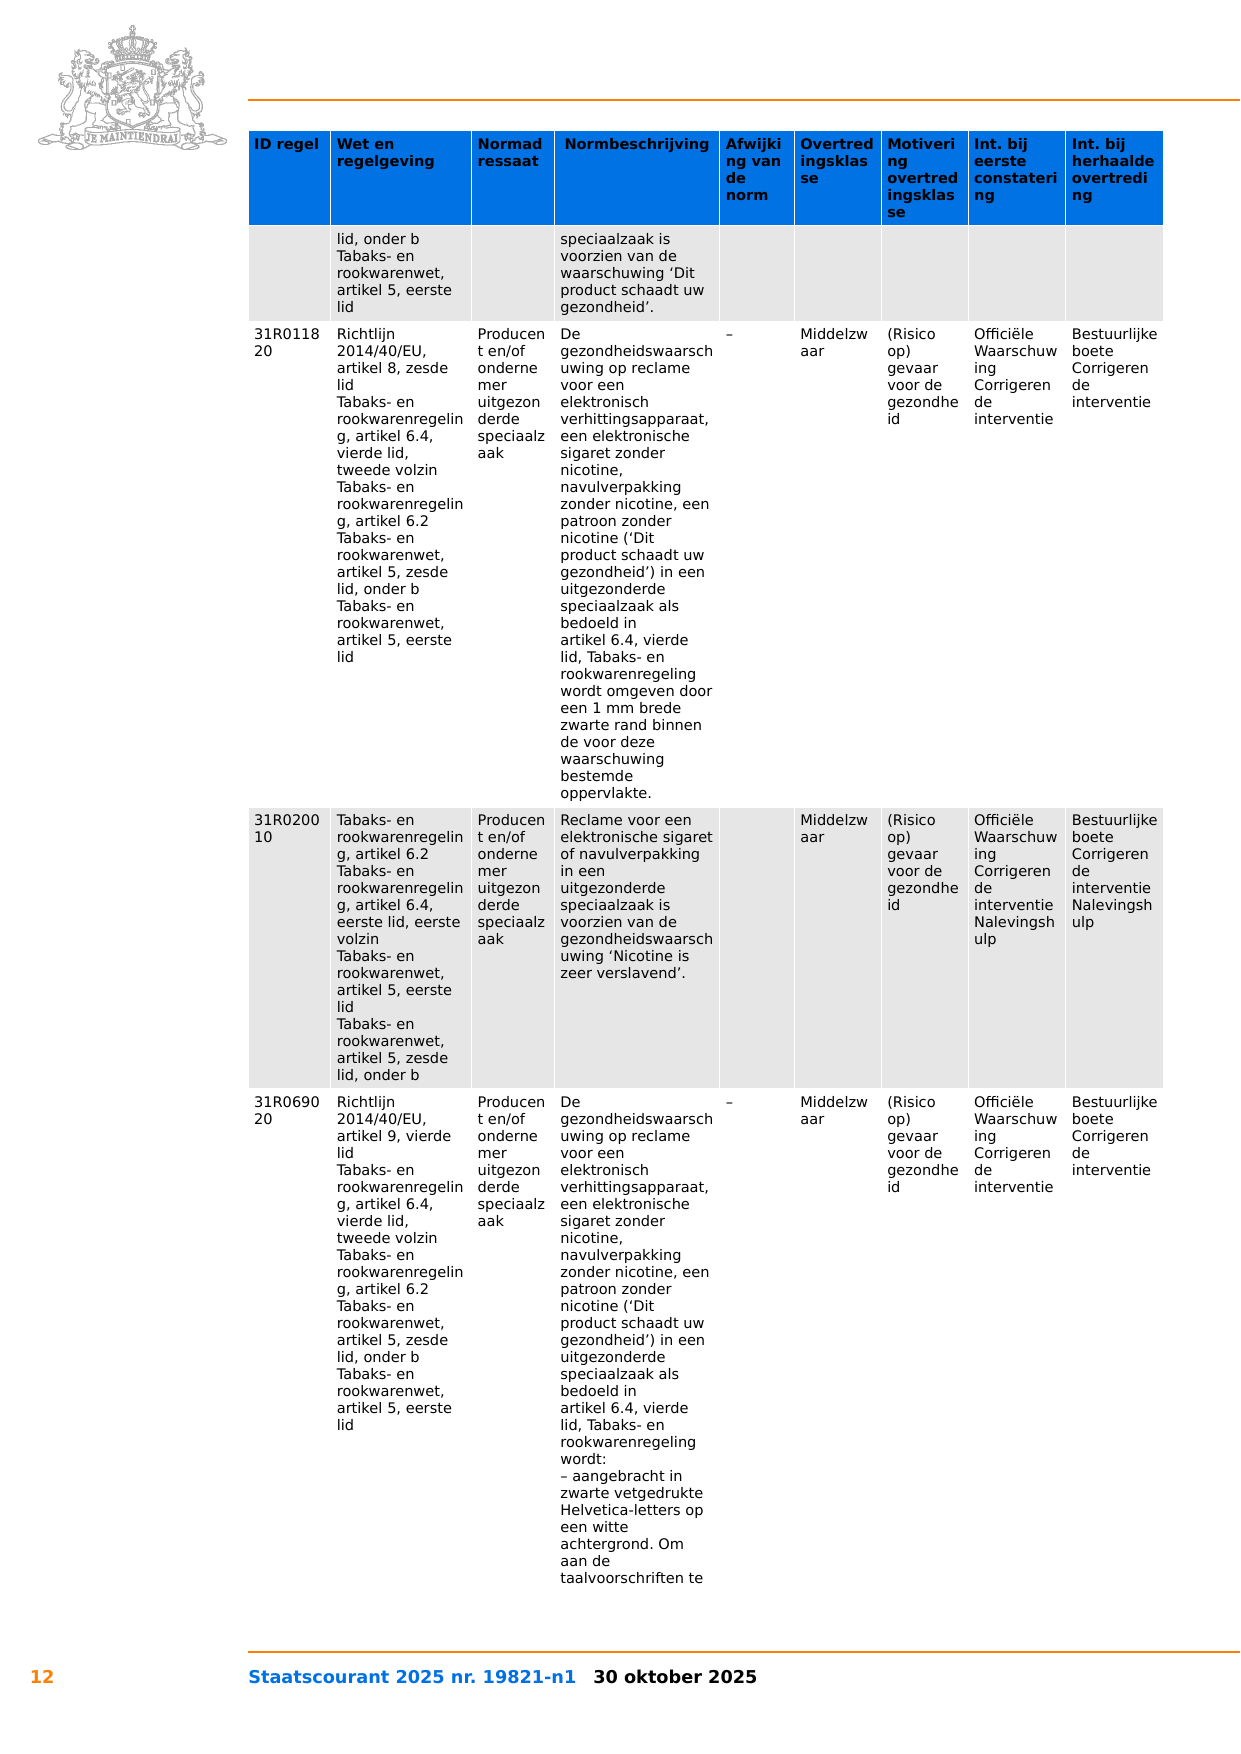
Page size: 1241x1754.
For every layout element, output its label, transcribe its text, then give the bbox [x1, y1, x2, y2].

table_cell Officiële Waarschuwing Corrigerende interventie [969, 322, 1065, 806]
table_cell Middelzwaar [795, 1090, 881, 1591]
table_cell [472, 226, 554, 321]
table_header Motivering overtredingsklasse [882, 131, 968, 225]
table_header Normadressaat [472, 131, 554, 225]
table_cell lid, onder b Tabaks- en rookwarenwet, artikel 5, eerste lid [331, 226, 471, 321]
table_cell Bestuurlijke boete Corrigerende interventie [1066, 322, 1163, 806]
table_cell Bestuurlijke boete Corrigerende interventie [1066, 1090, 1163, 1591]
table_cell 31R020010 [249, 808, 330, 1088]
table_cell Officiële Waarschuwing Corrigerende interventie [969, 1090, 1065, 1591]
table_cell Reclame voor een elektronische sigaret of navulverpakking in een uitgezonderde speciaalzaak is voorzien van de gezondheidswaarschuwing ‘Nicotine is zeer verslavend’. [555, 808, 719, 1088]
table_cell Bestuurlijke boete Corrigerende interventie Nalevingshulp [1066, 808, 1163, 1088]
table_header Afwijking van de norm [720, 131, 794, 225]
table_cell [249, 226, 330, 321]
table_header Int. bij herhaalde overtreding [1066, 131, 1163, 225]
table_cell – [720, 322, 794, 806]
table_cell (Risico op) gevaar voor de gezondheid [882, 808, 968, 1088]
table_cell [969, 226, 1065, 321]
table_header Wet en regelgeving [331, 131, 471, 225]
table_header ID regel [249, 131, 330, 225]
table_cell [720, 808, 794, 1088]
table_header Normbeschrijving [555, 131, 719, 225]
table_cell Producent en/of ondernemer uitgezonderde speciaalzaak [472, 1090, 554, 1591]
table_header Int. bij eerste constatering [969, 131, 1065, 225]
table_cell [720, 226, 794, 321]
table_cell Middelzwaar [795, 808, 881, 1088]
table_cell (Risico op) gevaar voor de gezondheid [882, 322, 968, 806]
table_cell Tabaks- en rookwarenregeling, artikel 6.2 Tabaks- en rookwarenregeling, artikel 6.4, eerste lid, eerste volzin Tabaks- en rookwarenwet, artikel 5, eerste lid Tabaks- en rookwarenwet, artikel 5, zesde lid, onder b [331, 808, 471, 1088]
table_cell De gezondheidswaarschuwing op reclame voor een elektronisch verhittingsapparaat, een elektronische sigaret zonder nicotine, navulverpakking zonder nicotine, een patroon zonder nicotine (‘Dit product schaadt uw gezondheid’) in een uitgezonderde speciaalzaak als bedoeld in artikel 6.4, vierde lid, Tabaks- en rookwarenregeling wordt omgeven door een 1 mm brede zwarte rand binnen de voor deze waarschuwing bestemde oppervlakte. [555, 322, 719, 806]
table_cell (Risico op) gevaar voor de gezondheid [882, 1090, 968, 1591]
table_cell Producent en/of ondernemer uitgezonderde speciaalzaak [472, 322, 554, 806]
table_cell [1066, 226, 1163, 321]
table_cell 31R011820 [249, 322, 330, 806]
table_cell Officiële Waarschuwing Corrigerende interventie Nalevingshulp [969, 808, 1065, 1088]
table_cell Richtlijn 2014/40/EU, artikel 8, zesde lid Tabaks- en rookwarenregeling, artikel 6.4, vierde lid, tweede volzin Tabaks- en rookwarenregeling, artikel 6.2 Tabaks- en rookwarenwet, artikel 5, zesde lid, onder b Tabaks- en rookwarenwet, artikel 5, eerste lid [331, 322, 471, 806]
table_cell De gezondheidswaarschuwing op reclame voor een elektronisch verhittingsapparaat, een elektronische sigaret zonder nicotine, navulverpakking zonder nicotine, een patroon zonder nicotine (‘Dit product schaadt uw gezondheid’) in een uitgezonderde speciaalzaak als bedoeld in artikel 6.4, vierde lid, Tabaks- en rookwarenregeling wordt: – aangebracht in zwarte vetgedrukte Helvetica-letters op een witte achtergrond. Om aan de taalvoorschriften te [555, 1090, 719, 1591]
table_cell [882, 226, 968, 321]
picture [38, 25, 227, 150]
table_cell Producent en/of ondernemer uitgezonderde speciaalzaak [472, 808, 554, 1088]
table_header Overtredingsklasse [795, 131, 881, 225]
table_cell 31R069020 [249, 1090, 330, 1591]
table_cell Middelzwaar [795, 322, 881, 806]
table_cell [795, 226, 881, 321]
table_cell speciaalzaak is voorzien van de waarschuwing ‘Dit product schaadt uw gezondheid’. [555, 226, 719, 321]
table_cell – [720, 1090, 794, 1591]
table_cell Richtlijn 2014/40/EU, artikel 9, vierde lid Tabaks- en rookwarenregeling, artikel 6.4, vierde lid, tweede volzin Tabaks- en rookwarenregeling, artikel 6.2 Tabaks- en rookwarenwet, artikel 5, zesde lid, onder b Tabaks- en rookwarenwet, artikel 5, eerste lid [331, 1090, 471, 1591]
